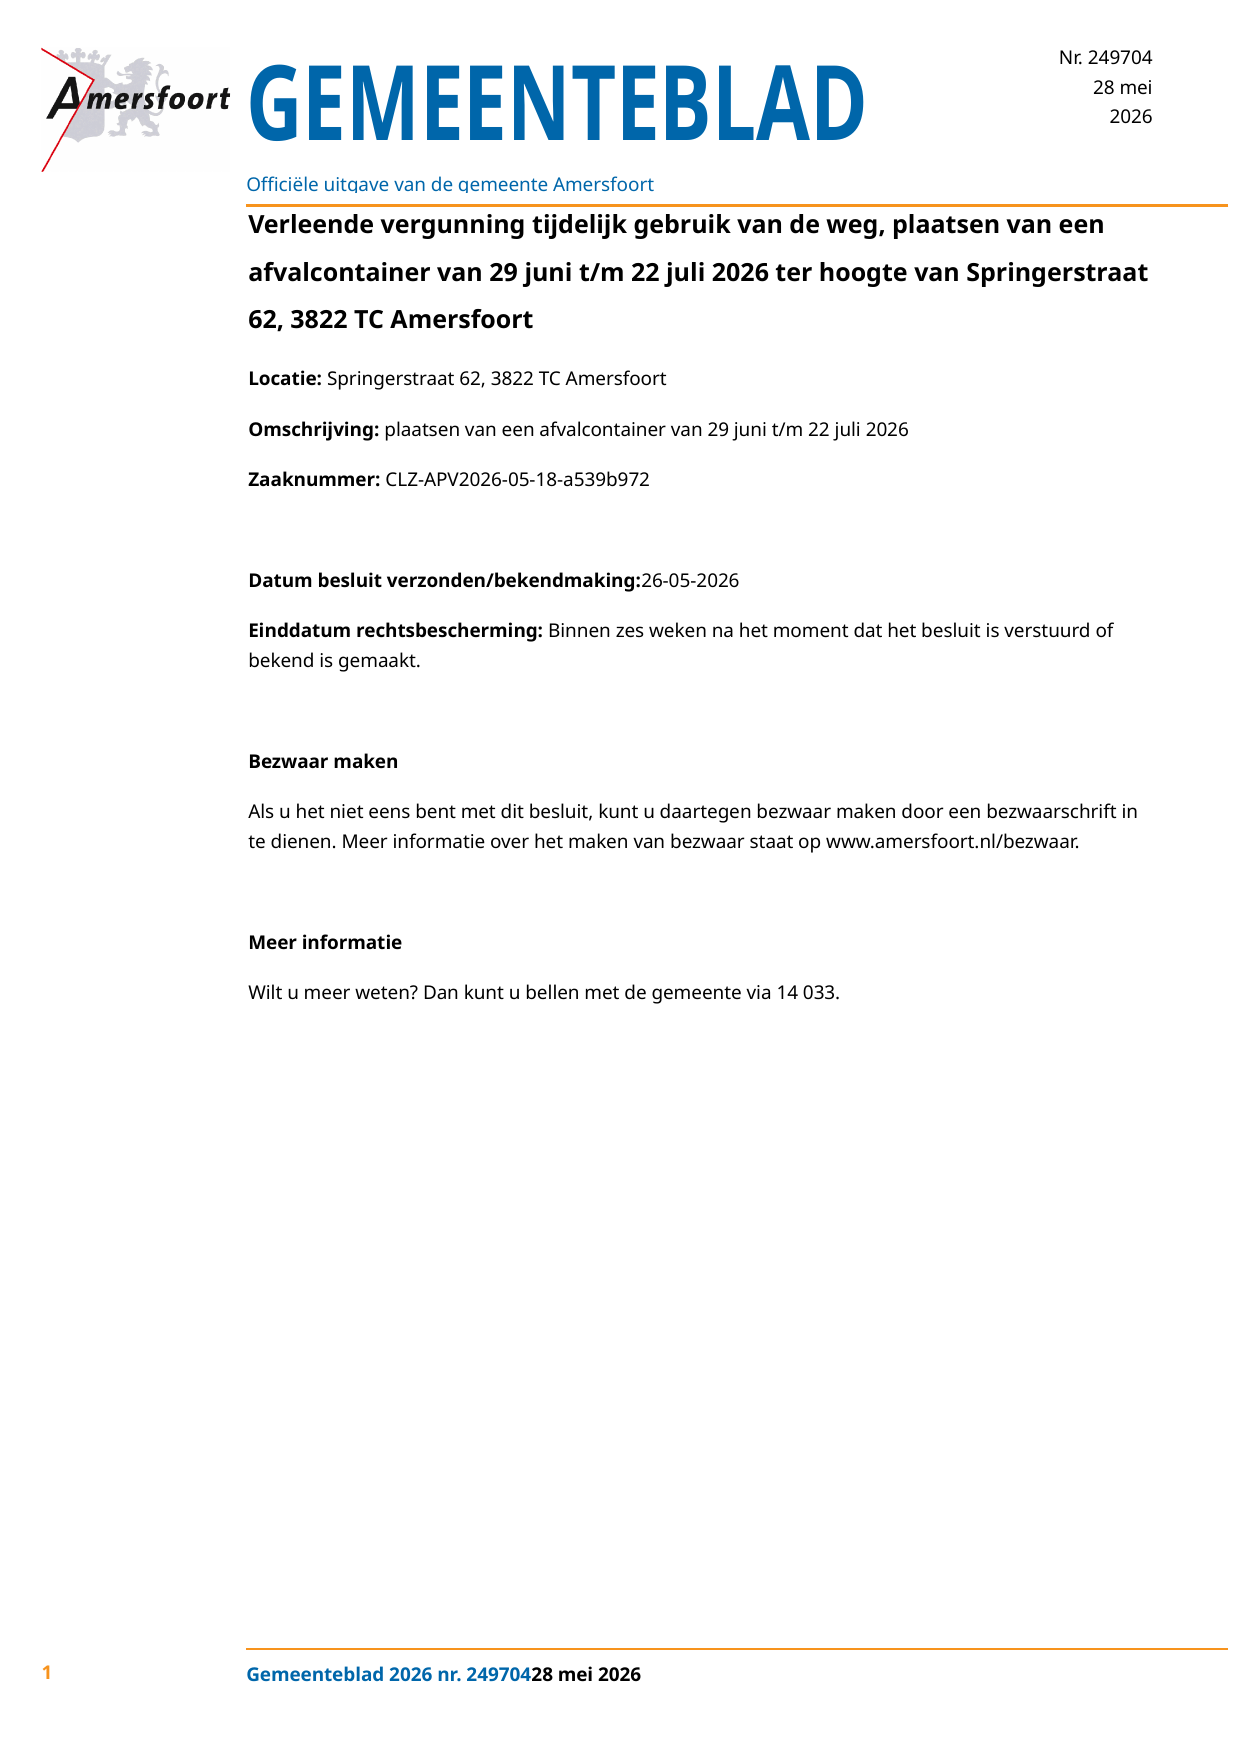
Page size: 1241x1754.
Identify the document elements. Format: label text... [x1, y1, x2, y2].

text Verleende vergunning tijdelijk gebruik van de weg, plaatsen van een afvalcontainer van 29 juni t/m 22 juli 2026 ter hoogte van Springerstraat 62, 3822 TC Amersfoort [248, 207, 1152, 336]
text Meer informatie [248, 929, 1152, 954]
picture [41, 47, 231, 172]
text Datum besluit verzonden/bekendmaking:26-05-2026 [248, 567, 1152, 593]
text Omschrijving: plaatsen van een afvalcontainer van 29 juni t/m 22 juli 2026 [248, 416, 1152, 442]
text Zaaknummer: CLZ-APV2026-05-18-a539b972 [248, 466, 1152, 492]
text Wilt u meer weten? Dan kunt u bellen met de gemeente via 14 033. [248, 979, 1152, 1005]
text Bezwaar maken [248, 748, 1152, 774]
text Einddatum rechtsbescherming: Binnen zes weken na het moment dat het besluit is verstuurd of bekend is gemaakt. [248, 618, 1152, 673]
text Als u het niet eens bent met dit besluit, kunt u daartegen bezwaar maken door een bezwaarschrift in te dienen. Meer informatie over het maken van bezwaar staat op www.amersfoort.nl/bezwaar. [248, 798, 1152, 854]
text Locatie: Springerstraat 62, 3822 TC Amersfoort [248, 366, 1152, 391]
